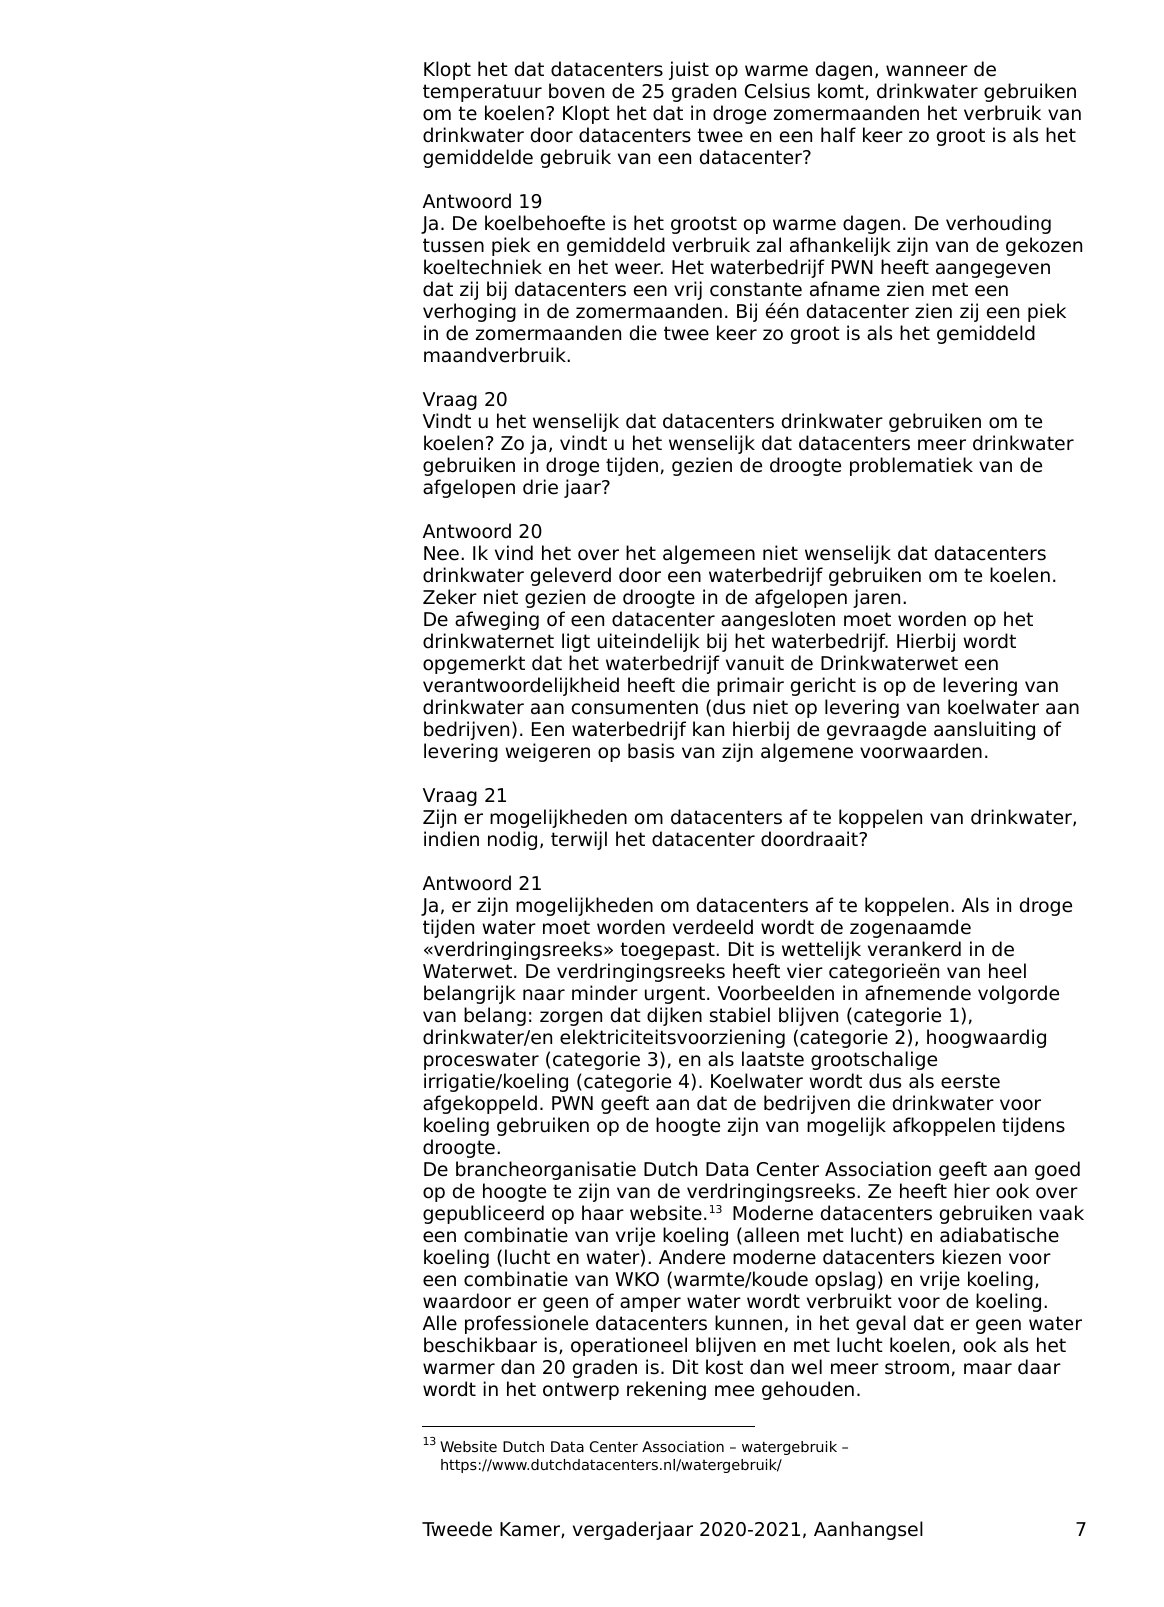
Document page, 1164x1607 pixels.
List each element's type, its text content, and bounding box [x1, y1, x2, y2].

text Zijn er mogelijkheden om datacenters af te koppelen van drinkwater, indien nodig, terwijl het datacenter doordraait? [422, 807, 1087, 851]
text Klopt het dat datacenters juist op warme dagen, wanneer de temperatuur boven de 25 graden Celsius komt, drinkwater gebruiken om te koelen? Klopt het dat in droge zomermaanden het verbruik van drinkwater door datacenters twee en een half keer zo groot is als het gemiddelde gebruik van een datacenter? [422, 59, 1087, 169]
text Ja. De koelbehoefte is het grootst op warme dagen. De verhouding tussen piek en gemiddeld verbruik zal afhankelijk zijn van de gekozen koeltechniek en het weer. Het waterbedrijf PWN heeft aangegeven dat zij bij datacenters een vrij constante afname zien met een verhoging in de zomermaanden. Bij één datacenter zien zij een piek in de zomermaanden die twee keer zo groot is als het gemiddeld maandverbruik. [422, 213, 1087, 367]
text Vraag 20 [422, 389, 1087, 411]
text Antwoord 19 [422, 191, 1087, 213]
text Vraag 21 [422, 785, 1087, 807]
text De brancheorganisatie Dutch Data Center Association geeft aan goed op de hoogte te zijn van de verdringingsreeks. Ze heeft hier ook over gepubliceerd op haar website. Moderne datacenters gebruiken vaak een combinatie van vrije koeling (alleen met lucht) en adiabatische koeling (lucht en water). Andere moderne datacenters kiezen voor een combinatie van WKO (warmte/koude opslag) en vrije koeling, waardoor er geen of amper water wordt verbruikt voor de koeling. Alle professionele datacenters kunnen, in het geval dat er geen water beschikbaar is, operationeel blijven en met lucht koelen, ook als het warmer dan 20 graden is. Dit kost dan wel meer stroom, maar daar wordt in het ontwerp rekening mee gehouden. [422, 1159, 1087, 1401]
text Ja, er zijn mogelijkheden om datacenters af te koppelen. Als in droge tijden water moet worden verdeeld wordt de zogenaamde «verdringingsreeks» toegepast. Dit is wettelijk verankerd in de Waterwet. De verdringingsreeks heeft vier categorieën van heel belangrijk naar minder urgent. Voorbeelden in afnemende volgorde van belang: zorgen dat dijken stabiel blijven (categorie 1), drinkwater/en elektriciteitsvoorziening (categorie 2), hoogwaardig proceswater (categorie 3), en als laatste grootschalige irrigatie/koeling (categorie 4). Koelwater wordt dus als eerste afgekoppeld. PWN geeft aan dat de bedrijven die drinkwater voor koeling gebruiken op de hoogte zijn van mogelijk afkoppelen tijdens droogte. [422, 895, 1087, 1159]
text Nee. Ik vind het over het algemeen niet wenselijk dat datacenters drinkwater geleverd door een waterbedrijf gebruiken om te koelen. Zeker niet gezien de droogte in de afgelopen jaren. [422, 543, 1087, 609]
text Antwoord 21 [422, 873, 1087, 895]
text Antwoord 20 [422, 521, 1087, 543]
text De afweging of een datacenter aangesloten moet worden op het drinkwaternet ligt uiteindelijk bij het waterbedrijf. Hierbij wordt opgemerkt dat het waterbedrijf vanuit de Drinkwaterwet een verantwoordelijkheid heeft die primair gericht is op de levering van drinkwater aan consumenten (dus niet op levering van koelwater aan bedrijven). Een waterbedrijf kan hierbij de gevraagde aansluiting of levering weigeren op basis van zijn algemene voorwaarden. [422, 609, 1087, 763]
text Vindt u het wenselijk dat datacenters drinkwater gebruiken om te koelen? Zo ja, vindt u het wenselijk dat datacenters meer drinkwater gebruiken in droge tijden, gezien de droogte problematiek van de afgelopen drie jaar? [422, 411, 1087, 499]
text Website Dutch Data Center Association – watergebruik – https://www.dutchdatacenters.nl/watergebruik/ [422, 1435, 1087, 1474]
